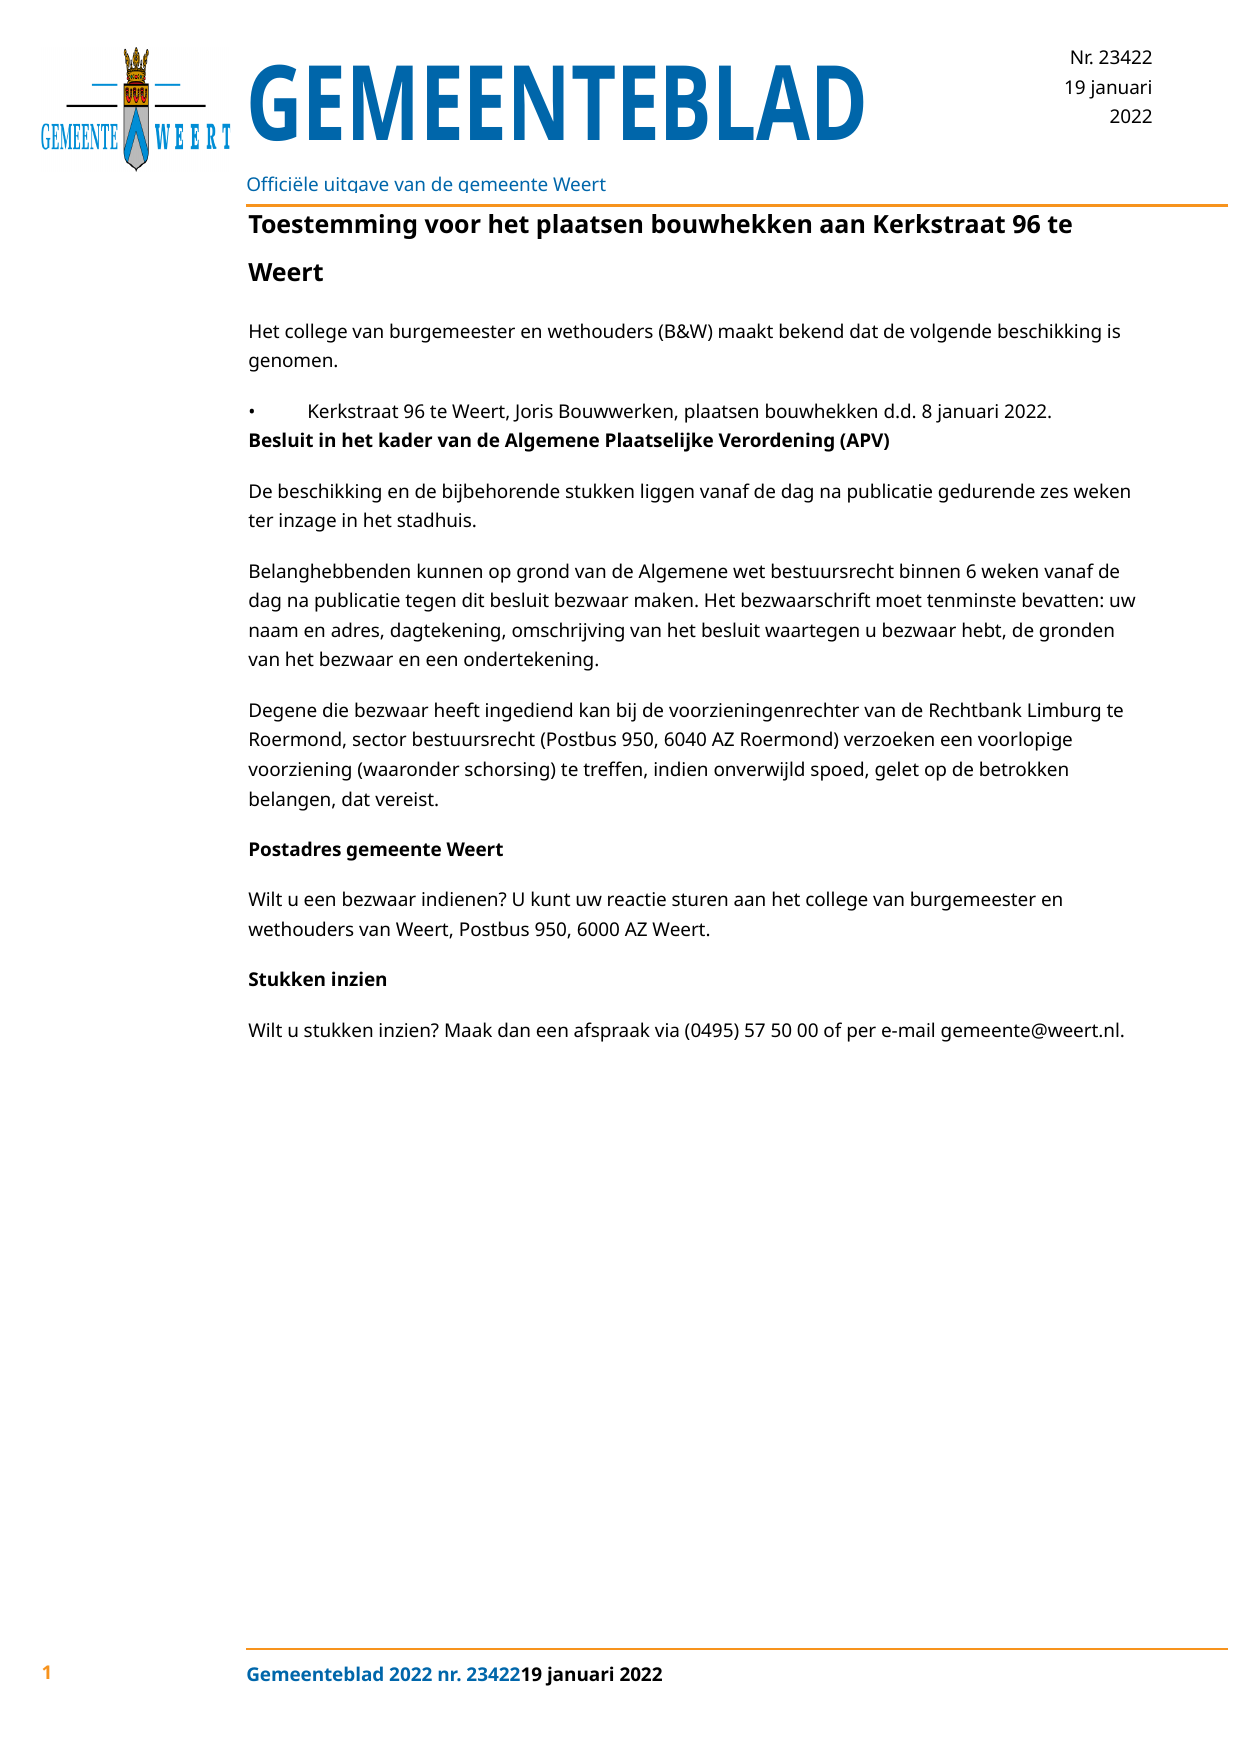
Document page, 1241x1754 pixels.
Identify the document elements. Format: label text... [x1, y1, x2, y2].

text Wilt u een bezwaar indienen? U kunt uw reactie sturen aan het college van burgemeester en wethouders van Weert, Postbus 950, 6000 AZ Weert. [248, 887, 1152, 942]
text Toestemming voor het plaatsen bouwhekken aan Kerkstraat 96 te Weert [248, 207, 1152, 288]
list Kerkstraat 96 te Weert, Joris Bouwwerken, plaatsen bouwhekken d.d. 8 januari 2022. [248, 398, 1152, 424]
text Wilt u stukken inzien? Maak dan een afspraak via (0495) 57 50 00 of per e-mail gemeente@weert.nl. [248, 1017, 1152, 1043]
text Stukken inzien [248, 967, 1152, 992]
text De beschikking en de bijbehorende stukken liggen vanaf de dag na publicatie gedurende zes weken ter inzage in het stadhuis. [248, 478, 1152, 533]
text Postadres gemeente Weert [248, 836, 1152, 862]
text Degene die bezwaar heeft ingediend kan bij de voorzieningenrechter van de Rechtbank Limburg te Roermond, sector bestuursrecht (Postbus 950, 6040 AZ Roermond) verzoeken een voorlopige voorziening (waaronder schorsing) te treffen, indien onverwijld spoed, gelet op de betrokken belangen, dat vereist. [248, 697, 1152, 812]
text Belanghebbenden kunnen op grond van de Algemene wet bestuursrecht binnen 6 weken vanaf de dag na publicatie tegen dit besluit bezwaar maken. Het bezwaarschrift moet tenminste bevatten: uw naam en adres, dagtekening, omschrijving van het besluit waartegen u bezwaar hebt, de gronden van het bezwaar en een ondertekening. [248, 558, 1152, 672]
picture [41, 47, 231, 172]
text Besluit in het kader van de Algemene Plaatselijke Verordening (APV) [248, 427, 1152, 453]
text Het college van burgemeester en wethouders (B&W) maakt bekend dat de volgende beschikking is genomen. [248, 318, 1152, 373]
